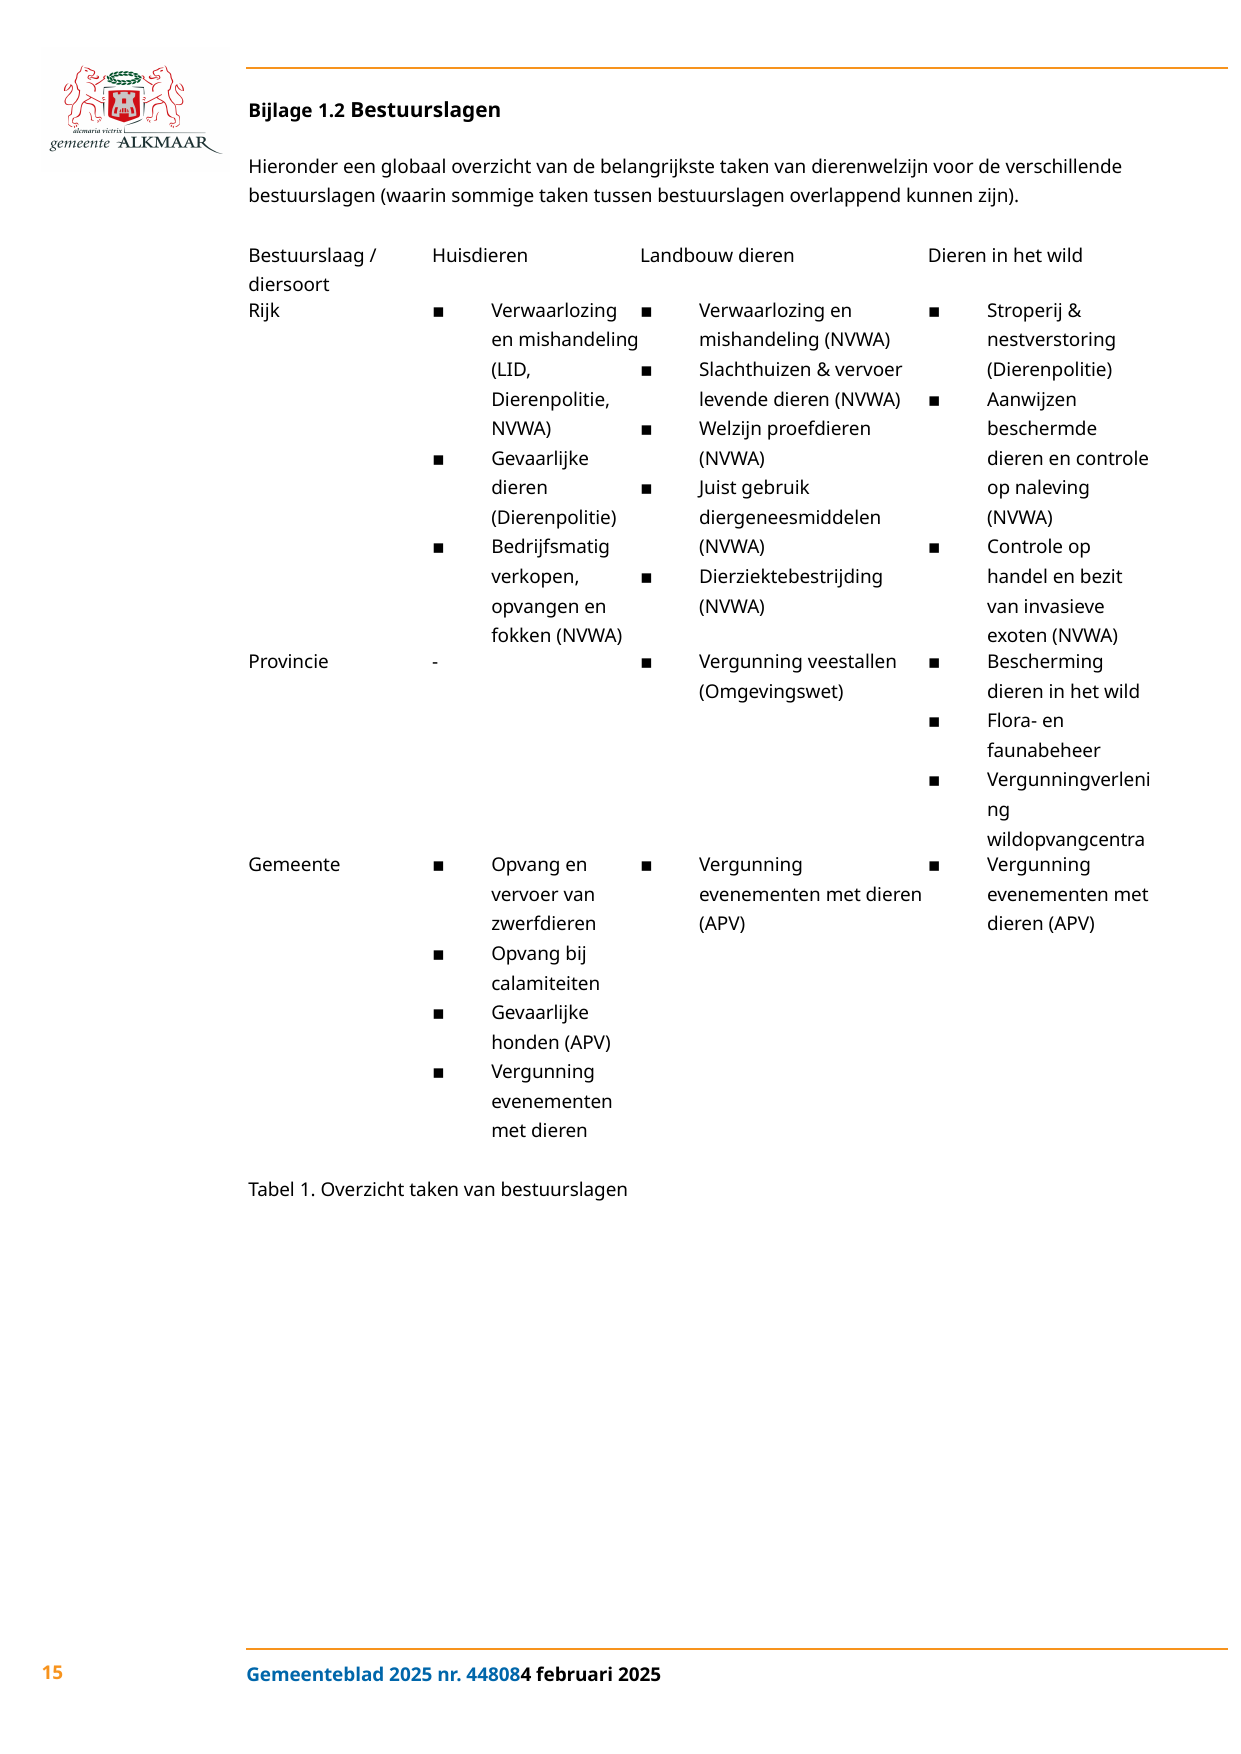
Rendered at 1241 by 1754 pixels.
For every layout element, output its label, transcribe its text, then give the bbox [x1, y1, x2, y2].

table_cell Verwaarlozing en mishandeling (NVWA) Slachthuizen & vervoer levende dieren (NVWA) Welzijn proefdieren (NVWA) Juist gebruik diergeneesmiddelen (NVWA) Dierziektebestrijding (NVWA) [640, 297, 928, 648]
table_cell Vergunning evenementen met dieren (APV) [640, 851, 928, 1143]
table_header Dieren in het wild [928, 242, 1152, 297]
table_cell Stroperij & nestverstoring (Dierenpolitie) Aanwijzen beschermde dieren en controle op naleving (NVWA) Controle op handel en bezit van invasieve exoten (NVWA) [928, 297, 1152, 648]
table_header Bestuurslaag / diersoort [248, 242, 432, 297]
table_cell Rijk [248, 297, 432, 648]
text Hieronder een globaal overzicht van de belangrijkste taken van dierenwelzijn voor de verschillende bestuurslagen (waarin sommige taken tussen bestuurslagen overlappend kunnen zijn). [248, 153, 1152, 208]
table_cell Opvang en vervoer van zwerfdieren Opvang bij calamiteiten Gevaarlijke honden (APV) Vergunning evenementen met dieren [432, 851, 640, 1143]
table_cell Gemeente [248, 851, 432, 1143]
picture [41, 47, 231, 172]
table_cell Vergunning evenementen met dieren (APV) [928, 851, 1152, 1143]
text Bijlage 1.2 Bestuurslagen [248, 95, 1152, 123]
table_header Huisdieren [432, 242, 640, 297]
table_cell Vergunning veestallen (Omgevingswet) [640, 648, 928, 851]
text Tabel 1. Overzicht taken van bestuurslagen [248, 1176, 1152, 1202]
table_cell Verwaarlozing en mishandeling (LID, Dierenpolitie, NVWA) Gevaarlijke dieren (Dierenpolitie) Bedrijfsmatig verkopen, opvangen en fokken (NVWA) [432, 297, 640, 648]
table_header Landbouw dieren [640, 242, 928, 297]
table_cell Bescherming dieren in het wild Flora- en faunabeheer Vergunningverlening wildopvangcentra [928, 648, 1152, 851]
table_cell - [432, 648, 640, 851]
table_cell Provincie [248, 648, 432, 851]
